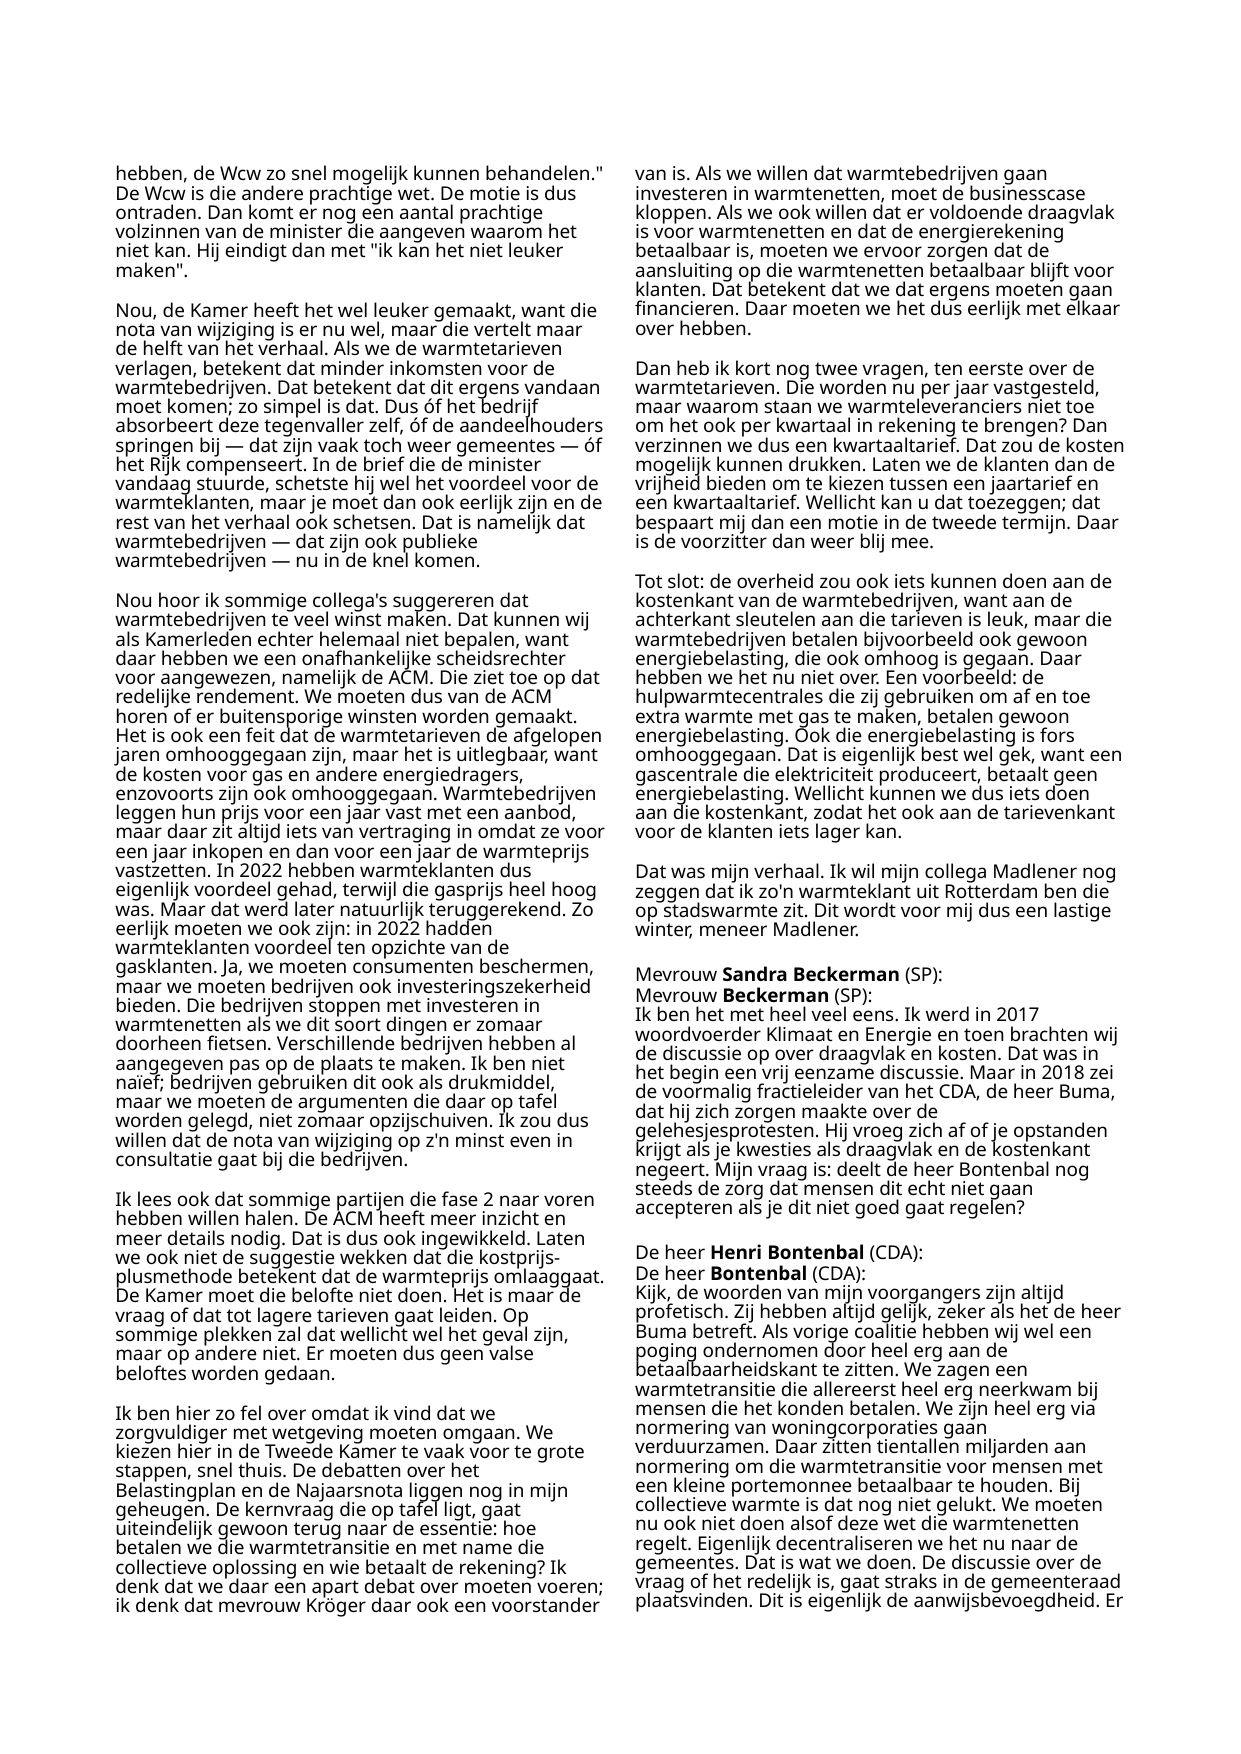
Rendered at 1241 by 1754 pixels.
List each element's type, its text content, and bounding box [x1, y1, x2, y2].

text Ik lees ook dat sommige partijen die fase 2 naar voren hebben willen halen. De ACM heeft meer inzicht en meer details nodig. Dat is dus ook ingewikkeld. Laten we ook niet de suggestie wekken dat die kostprijs-plusmethode betekent dat de warmteprijs omlaaggaat. De Kamer moet die belofte niet doen. Het is maar de vraag of dat tot lagere tarieven gaat leiden. Op sommige plekken zal dat wellicht wel het geval zijn, maar op andere niet. Er moeten dus geen valse beloftes worden gedaan. [115, 1191, 605, 1384]
text Mevrouw Beckerman (SP): [635, 987, 1125, 1006]
text Dat was mijn verhaal. Ik wil mijn collega Madlener nog zeggen dat ik zo'n warmteklant uit Rotterdam ben die op stadswarmte zit. Dit wordt voor mij dus een lastige winter, meneer Madlener. [635, 863, 1125, 941]
text Ik ben hier zo fel over omdat ik vind dat we zorgvuldiger met wetgeving moeten omgaan. We kiezen hier in de Tweede Kamer te vaak voor te grote stappen, snel thuis. De debatten over het Belastingplan en de Najaarsnota liggen nog in mijn geheugen. De kernvraag die op tafel ligt, gaat uiteindelijk gewoon terug naar de essentie: hoe betalen we die warmtetransitie en met name die collectieve oplossing en wie betaalt de rekening? Ik denk dat we daar een apart debat over moeten voeren; ik denk dat mevrouw Kröger daar ook een voorstander [115, 1404, 605, 1616]
text Nou hoor ik sommige collega's suggereren dat warmtebedrijven te veel winst maken. Dat kunnen wij als Kamerleden echter helemaal niet bepalen, want daar hebben we een onafhankelijke scheidsrechter voor aangewezen, namelijk de ACM. Die ziet toe op dat redelijke rendement. We moeten dus van de ACM horen of er buitensporige winsten worden gemaakt. Het is ook een feit dat de warmtetarieven de afgelopen jaren omhooggegaan zijn, maar het is uitlegbaar, want de kosten voor gas en andere energiedragers, enzovoorts zijn ook omhooggegaan. Warmtebedrijven leggen hun prijs voor een jaar vast met een aanbod, maar daar zit altijd iets van vertraging in omdat ze voor een jaar inkopen en dan voor een jaar de warmteprijs vastzetten. In 2022 hebben warmteklanten dus eigenlijk voordeel gehad, terwijl die gasprijs heel hoog was. Maar dat werd later natuurlijk teruggerekend. Zo eerlijk moeten we ook zijn: in 2022 hadden warmteklanten voordeel ten opzichte van de gasklanten. Ja, we moeten consumenten beschermen, maar we moeten bedrijven ook investeringszekerheid bieden. Die bedrijven stoppen met investeren in warmtenetten als we dit soort dingen er zomaar doorheen fietsen. Verschillende bedrijven hebben al aangegeven pas op de plaats te maken. Ik ben niet naïef; bedrijven gebruiken dit ook als drukmiddel, maar we moeten de argumenten die daar op tafel worden gelegd, niet zomaar opzijschuiven. Ik zou dus willen dat de nota van wijziging op z'n minst even in consultatie gaat bij die bedrijven. [115, 592, 605, 1170]
text van is. Als we willen dat warmtebedrijven gaan investeren in warmtenetten, moet de businesscase kloppen. Als we ook willen dat er voldoende draagvlak is voor warmtenetten en dat de energierekening betaalbaar is, moeten we ervoor zorgen dat de aansluiting op die warmtenetten betaalbaar blijft voor klanten. Dat betekent dat we dat ergens moeten gaan financieren. Daar moeten we het dus eerlijk met elkaar over hebben. [635, 165, 1125, 339]
text Ik ben het met heel veel eens. Ik werd in 2017 woordvoerder Klimaat en Energie en toen brachten wij de discussie op over draagvlak en kosten. Dat was in het begin een vrij eenzame discussie. Maar in 2018 zei de voormalig fractieleider van het CDA, de heer Buma, dat hij zich zorgen maakte over de gelehesjesprotesten. Hij vroeg zich af of je opstanden krijgt als je kwesties als draagvlak en de kostenkant negeert. Mijn vraag is: deelt de heer Bontenbal nog steeds de zorg dat mensen dit echt niet gaan accepteren als je dit niet goed gaat regelen? [635, 1006, 1125, 1218]
text De heer Henri Bontenbal (CDA): [635, 1239, 1125, 1265]
text hebben, de Wcw zo snel mogelijk kunnen behandelen." De Wcw is die andere prachtige wet. De motie is dus ontraden. Dan komt er nog een aantal prachtige volzinnen van de minister die aangeven waarom het niet kan. Hij eindigt dan met "ik kan het niet leuker maken". [115, 165, 605, 281]
text Dan heb ik kort nog twee vragen, ten eerste over de warmtetarieven. Die worden nu per jaar vastgesteld, maar waarom staan we warmteleveranciers niet toe om het ook per kwartaal in rekening te brengen? Dan verzinnen we dus een kwartaaltarief. Dat zou de kosten mogelijk kunnen drukken. Laten we de klanten dan de vrijheid bieden om te kiezen tussen een jaartarief en een kwartaaltarief. Wellicht kan u dat toezeggen; dat bespaart mij dan een motie in de tweede termijn. Daar is de voorzitter dan weer blij mee. [635, 359, 1125, 552]
text De heer Bontenbal (CDA): [635, 1265, 1125, 1284]
text Nou, de Kamer heeft het wel leuker gemaakt, want die nota van wijziging is er nu wel, maar die vertelt maar de helft van het verhaal. Als we de warmtetarieven verlagen, betekent dat minder inkomsten voor de warmtebedrijven. Dat betekent dat dit ergens vandaan moet komen; zo simpel is dat. Dus óf het bedrijf absorbeert deze tegenvaller zelf, óf de aandeelhouders springen bij — dat zijn vaak toch weer gemeentes — óf het Rijk compenseert. In de brief die de minister vandaag stuurde, schetste hij wel het voordeel voor de warmteklanten, maar je moet dan ook eerlijk zijn en de rest van het verhaal ook schetsen. Dat is namelijk dat warmtebedrijven — dat zijn ook publieke warmtebedrijven — nu in de knel komen. [115, 302, 605, 571]
text Kijk, de woorden van mijn voorgangers zijn altijd profetisch. Zij hebben altijd gelijk, zeker als het de heer Buma betreft. Als vorige coalitie hebben wij wel een poging ondernomen door heel erg aan de betaalbaarheidskant te zitten. We zagen een warmtetransitie die allereerst heel erg neerkwam bij mensen die het konden betalen. We zijn heel erg via normering van woningcorporaties gaan verduurzamen. Daar zitten tientallen miljarden aan normering om die warmtetransitie voor mensen met een kleine portemonnee betaalbaar te houden. Bij collectieve warmte is dat nog niet gelukt. We moeten nu ook niet doen alsof deze wet die warmtenetten regelt. Eigenlijk decentraliseren we het nu naar de gemeentes. Dat is wat we doen. De discussie over de vraag of het redelijk is, gaat straks in de gemeenteraad plaatsvinden. Dit is eigenlijk de aanwijsbevoegdheid. Er [635, 1284, 1125, 1612]
text Tot slot: de overheid zou ook iets kunnen doen aan de kostenkant van de warmtebedrijven, want aan de achterkant sleutelen aan die tarieven is leuk, maar die warmtebedrijven betalen bijvoorbeeld ook gewoon energiebelasting, die ook omhoog is gegaan. Daar hebben we het nu niet over. Een voorbeeld: de hulpwarmtecentrales die zij gebruiken om af en toe extra warmte met gas te maken, betalen gewoon energiebelasting. Ook die energiebelasting is fors omhooggegaan. Dat is eigenlijk best wel gek, want een gascentrale die elektriciteit produceert, betaalt geen energiebelasting. Wellicht kunnen we dus iets doen aan die kostenkant, zodat het ook aan de tarievenkant voor de klanten iets lager kan. [635, 573, 1125, 843]
text Mevrouw Sandra Beckerman (SP): [635, 961, 1125, 987]
